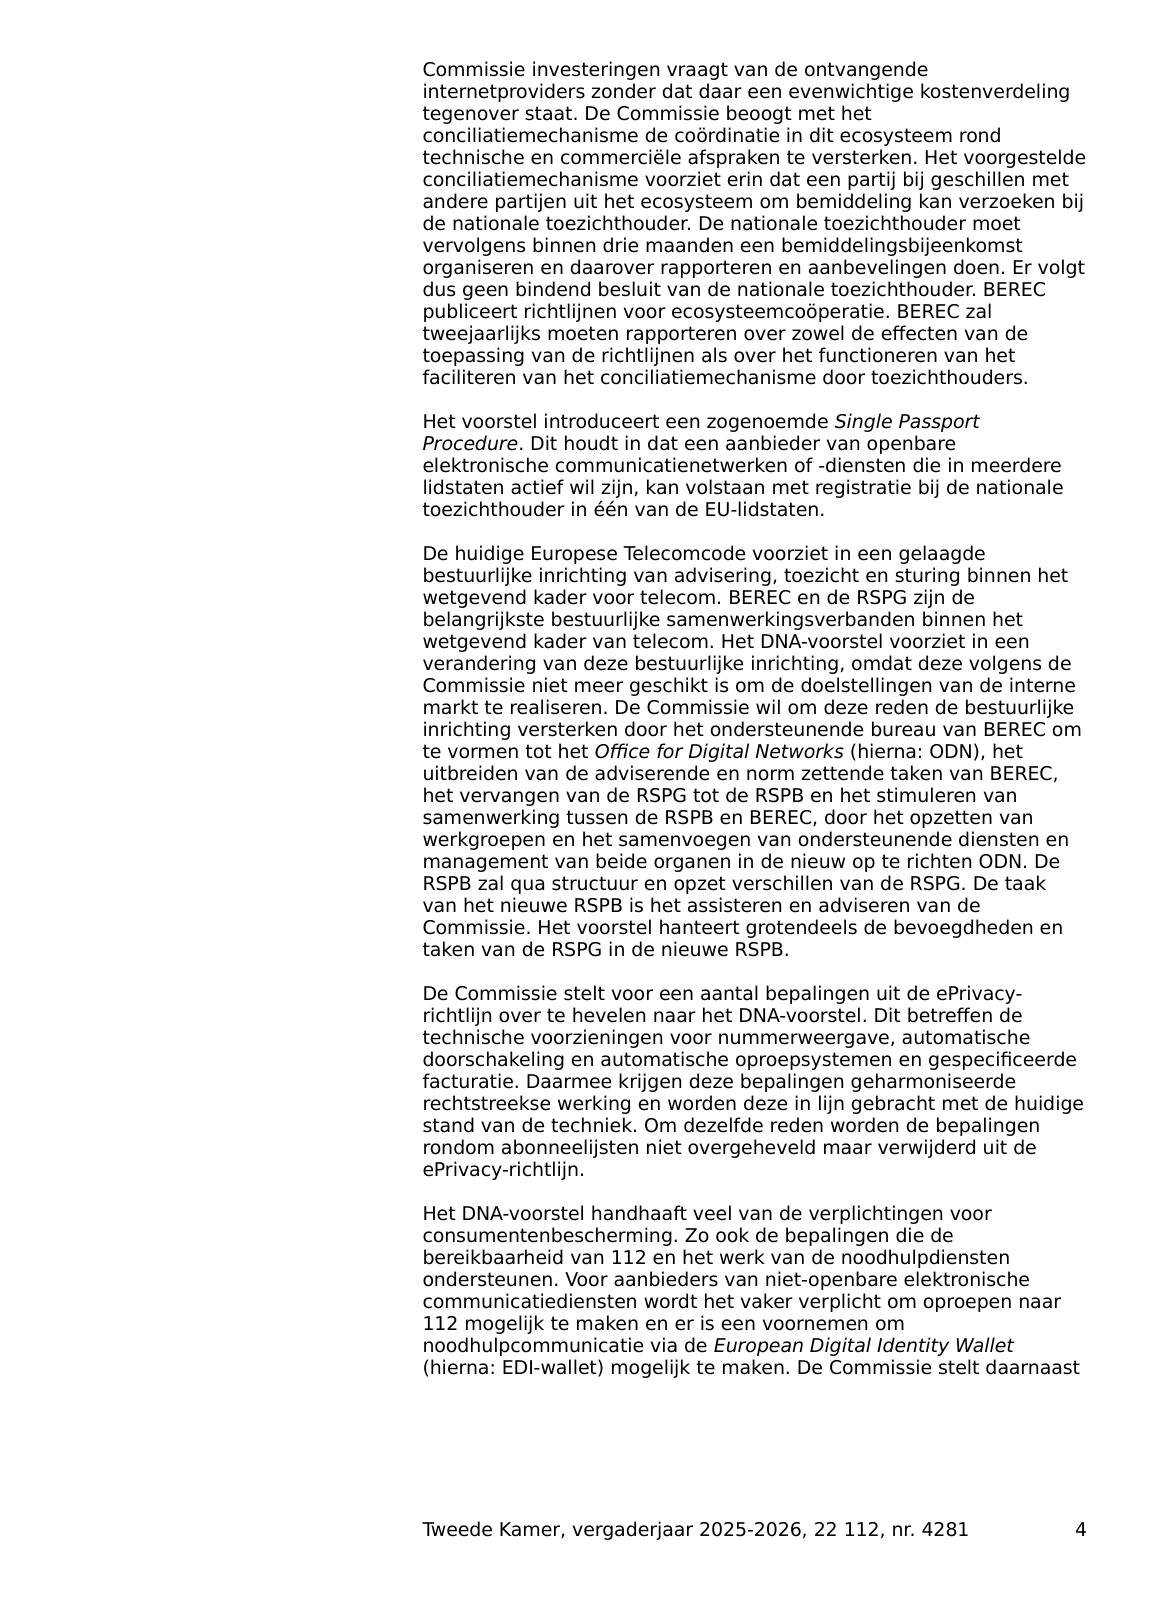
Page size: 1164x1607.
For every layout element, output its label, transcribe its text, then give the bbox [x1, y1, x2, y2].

text Commissie investeringen vraagt van de ontvangende internetproviders zonder dat daar een evenwichtige kostenverdeling tegenover staat. De Commissie beoogt met het conciliatiemechanisme de coördinatie in dit ecosysteem rond technische en commerciële afspraken te versterken. Het voorgestelde conciliatiemechanisme voorziet erin dat een partij bij geschillen met andere partijen uit het ecosysteem om bemiddeling kan verzoeken bij de nationale toezichthouder. De nationale toezichthouder moet vervolgens binnen drie maanden een bemiddelingsbijeenkomst organiseren en daarover rapporteren en aanbevelingen doen. Er volgt dus geen bindend besluit van de nationale toezichthouder. BEREC publiceert richtlijnen voor ecosysteemcoöperatie. BEREC zal tweejaarlijks moeten rapporteren over zowel de effecten van de toepassing van de richtlijnen als over het functioneren van het faciliteren van het conciliatiemechanisme door toezichthouders. [422, 59, 1087, 389]
text Het voorstel introduceert een zogenoemde Single Passport Procedure. Dit houdt in dat een aanbieder van openbare elektronische communicatienetwerken of -diensten die in meerdere lidstaten actief wil zijn, kan volstaan met registratie bij de nationale toezichthouder in één van de EU-lidstaten. [422, 411, 1087, 521]
text De Commissie stelt voor een aantal bepalingen uit de ePrivacy-richtlijn over te hevelen naar het DNA-voorstel. Dit betreffen de technische voorzieningen voor nummerweergave, automatische doorschakeling en automatische oproepsystemen en gespecificeerde facturatie. Daarmee krijgen deze bepalingen geharmoniseerde rechtstreekse werking en worden deze in lijn gebracht met de huidige stand van de techniek. Om dezelfde reden worden de bepalingen rondom abonneelijsten niet overgeheveld maar verwijderd uit de ePrivacy-richtlijn. [422, 983, 1087, 1181]
text De huidige Europese Telecomcode voorziet in een gelaagde bestuurlijke inrichting van advisering, toezicht en sturing binnen het wetgevend kader voor telecom. BEREC en de RSPG zijn de belangrijkste bestuurlijke samenwerkingsverbanden binnen het wetgevend kader van telecom. Het DNA-voorstel voorziet in een verandering van deze bestuurlijke inrichting, omdat deze volgens de Commissie niet meer geschikt is om de doelstellingen van de interne markt te realiseren. De Commissie wil om deze reden de bestuurlijke inrichting versterken door het ondersteunende bureau van BEREC om te vormen tot het Office for Digital Networks (hierna: ODN), het uitbreiden van de adviserende en norm zettende taken van BEREC, het vervangen van de RSPG tot de RSPB en het stimuleren van samenwerking tussen de RSPB en BEREC, door het opzetten van werkgroepen en het samenvoegen van ondersteunende diensten en management van beide organen in de nieuw op te richten ODN. De RSPB zal qua structuur en opzet verschillen van de RSPG. De taak van het nieuwe RSPB is het assisteren en adviseren van de Commissie. Het voorstel hanteert grotendeels de bevoegdheden en taken van de RSPG in de nieuwe RSPB. [422, 543, 1087, 961]
text Het DNA-voorstel handhaaft veel van de verplichtingen voor consumentenbescherming. Zo ook de bepalingen die de bereikbaarheid van 112 en het werk van de noodhulpdiensten ondersteunen. Voor aanbieders van niet-openbare elektronische communicatiediensten wordt het vaker verplicht om oproepen naar 112 mogelijk te maken en er is een voornemen om noodhulpcommunicatie via de European Digital Identity Wallet (hierna: EDI-wallet) mogelijk te maken. De Commissie stelt daarnaast [422, 1203, 1087, 1379]
